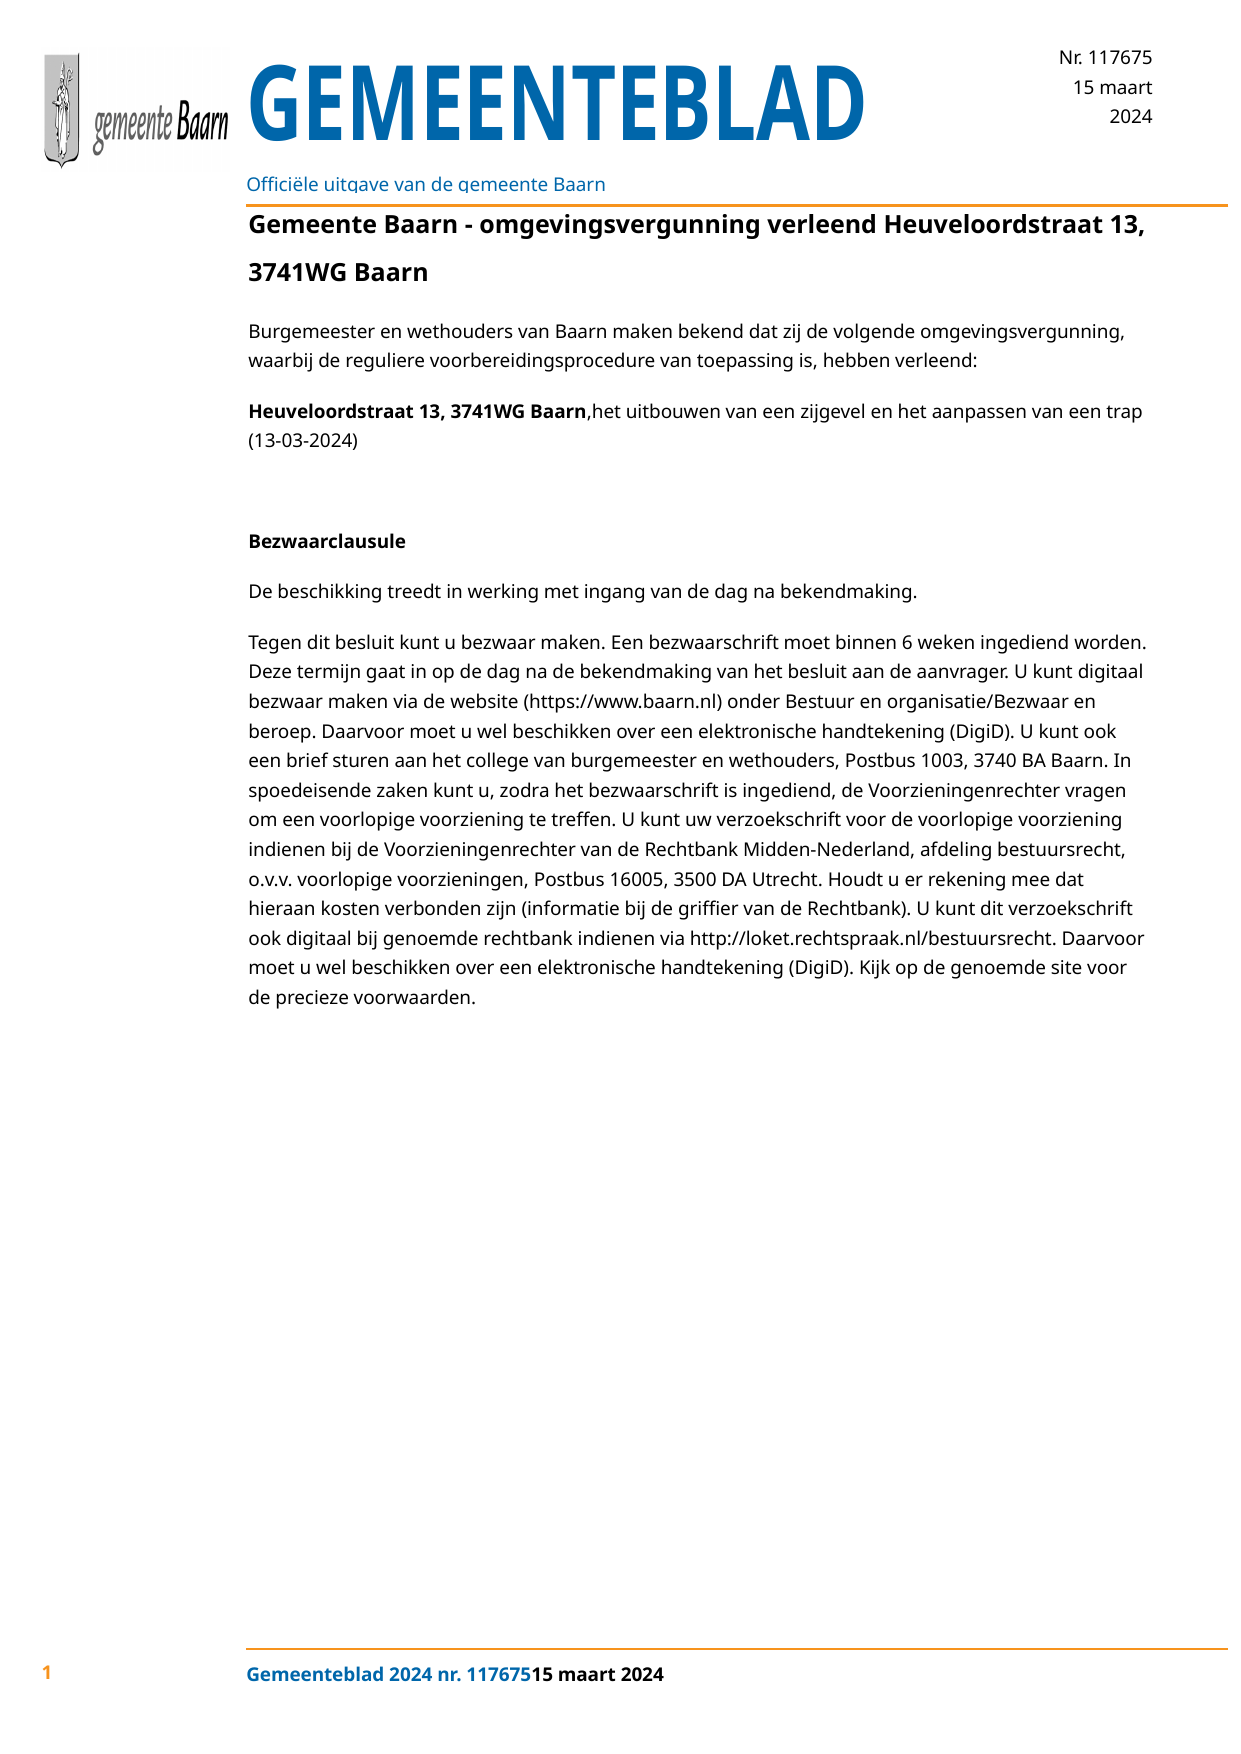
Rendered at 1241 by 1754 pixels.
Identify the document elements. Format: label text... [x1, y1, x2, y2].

text Tegen dit besluit kunt u bezwaar maken. Een bezwaarschrift moet binnen 6 weken ingediend worden. Deze termijn gaat in op de dag na de bekendmaking van het besluit aan de aanvrager. U kunt digitaal bezwaar maken via de website (https://www.baarn.nl) onder Bestuur en organisatie/Bezwaar en beroep. Daarvoor moet u wel beschikken over een elektronische handtekening (DigiD). U kunt ook een brief sturen aan het college van burgemeester en wethouders, Postbus 1003, 3740 BA Baarn. In spoedeisende zaken kunt u, zodra het bezwaarschrift is ingediend, de Voorzieningenrechter vragen om een voorlopige voorziening te treffen. U kunt uw verzoekschrift voor de voorlopige voorziening indienen bij de Voorzieningenrechter van de Rechtbank Midden-Nederland, afdeling bestuursrecht, o.v.v. voorlopige voorzieningen, Postbus 16005, 3500 DA Utrecht. Houdt u er rekening mee dat hieraan kosten verbonden zijn (informatie bij de griffier van de Rechtbank). U kunt dit verzoekschrift ook digitaal bij genoemde rechtbank indienen via http://loket.rechtspraak.nl/bestuursrecht. Daarvoor moet u wel beschikken over een elektronische handtekening (DigiD). Kijk op de genoemde site voor de precieze voorwaarden. [248, 629, 1152, 1010]
picture [41, 47, 231, 172]
text De beschikking treedt in werking met ingang van de dag na bekendmaking. [248, 579, 1152, 604]
text Heuveloordstraat 13, 3741WG Baarn,het uitbouwen van een zijgevel en het aanpassen van een trap (13-03-2024) [248, 398, 1152, 453]
text Gemeente Baarn - omgevingsvergunning verleend Heuveloordstraat 13, 3741WG Baarn [248, 207, 1152, 288]
text Burgemeester en wethouders van Baarn maken bekend dat zij de volgende omgevingsvergunning, waarbij de reguliere voorbereidingsprocedure van toepassing is, hebben verleend: [248, 318, 1152, 373]
text Bezwaarclausule [248, 528, 1152, 554]
